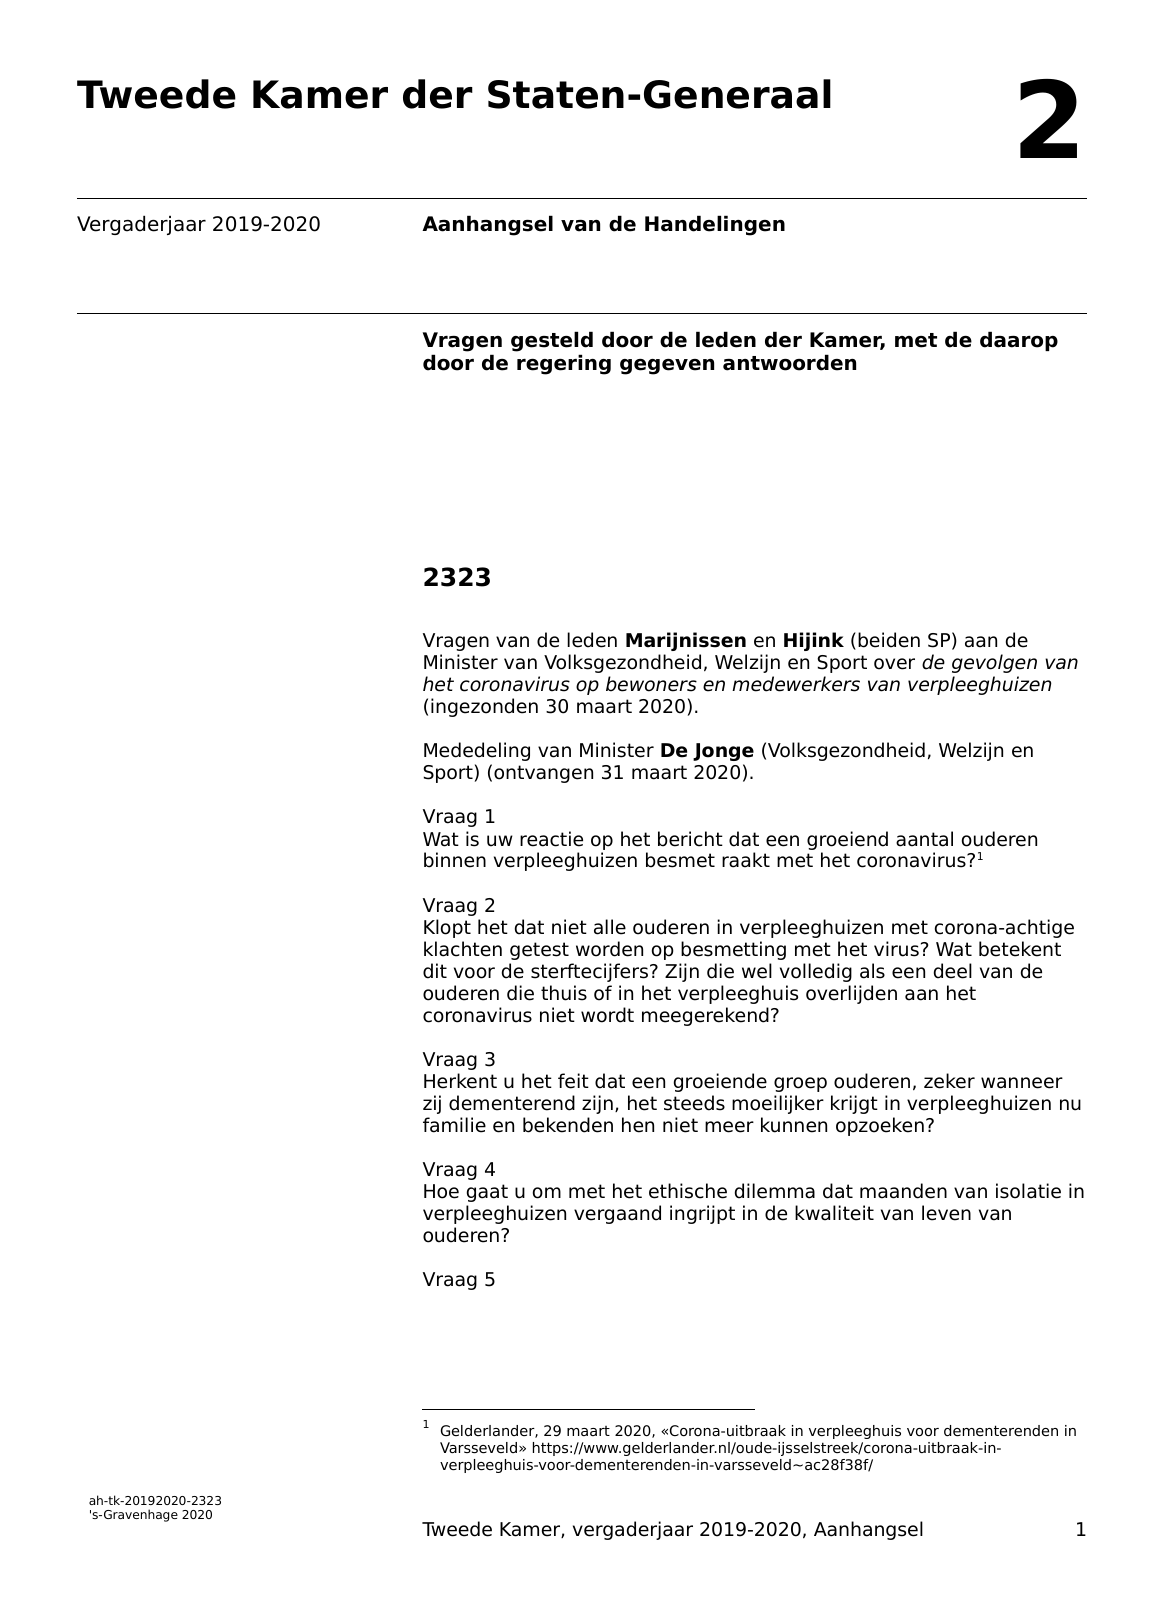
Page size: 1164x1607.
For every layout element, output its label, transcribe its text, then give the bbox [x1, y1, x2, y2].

table_cell Vragen gesteld door de leden der Kamer, met de daarop door de regering gegeven antwoorden [422, 314, 1087, 375]
table_cell Aanhangsel van de Handelingen [422, 199, 1087, 313]
text 's-Gravenhage 2020 [88, 1508, 323, 1522]
table_cell Vergaderjaar 2019-2020 [77, 199, 422, 313]
text Gelderlander, 29 maart 2020, «Corona-uitbraak in verpleeghuis voor dementerenden in Varsseveld» https://www.gelderlander.nl/oude-ijsselstreek/corona-uitbraak-in-verpleeghuis-voor-dementerenden-in-varsseveld~ac28f38f/ [422, 1418, 1087, 1474]
text Vraag 3 [422, 1049, 1087, 1071]
text Mededeling van Minister De Jonge (Volksgezondheid, Welzijn en Sport) (ontvangen 31 maart 2020). [422, 740, 1087, 784]
table_cell [77, 314, 422, 375]
text Wat is uw reactie op het bericht dat een groeiend aantal ouderen binnen verpleeghuizen besmet raakt met het coronavirus? [422, 828, 1087, 872]
text Vraag 2 [422, 894, 1087, 917]
text Klopt het dat niet alle ouderen in verpleeghuizen met corona-achtige klachten getest worden op besmetting met het virus? Wat betekent dit voor de sterftecijfers? Zijn die wel volledig als een deel van de ouderen die thuis of in het verpleeghuis overlijden aan het coronavirus niet wordt meegerekend? [422, 917, 1087, 1026]
text Vraag 5 [422, 1269, 1087, 1291]
table_header 2 [886, 59, 1087, 198]
text Vraag 1 [422, 806, 1087, 828]
text Hoe gaat u om met het ethische dilemma dat maanden van isolatie in verpleeghuizen vergaand ingrijpt in de kwaliteit van leven van ouderen? [422, 1181, 1087, 1247]
text Vraag 4 [422, 1159, 1087, 1181]
text Vragen van de leden Marijnissen en Hijink (beiden SP) aan de Minister van Volksgezondheid, Welzijn en Sport over de gevolgen van het coronavirus op bewoners en medewerkers van verpleeghuizen (ingezonden 30 maart 2020). [422, 630, 1087, 718]
text ah-tk-20192020-2323 [88, 1494, 323, 1508]
text 2323 [422, 563, 1087, 592]
text Herkent u het feit dat een groeiende groep ouderen, zeker wanneer zij dementerend zijn, het steeds moeilijker krijgt in verpleeghuizen nu familie en bekenden hen niet meer kunnen opzoeken? [422, 1071, 1087, 1137]
table_header Tweede Kamer der Staten-Generaal [77, 59, 886, 198]
